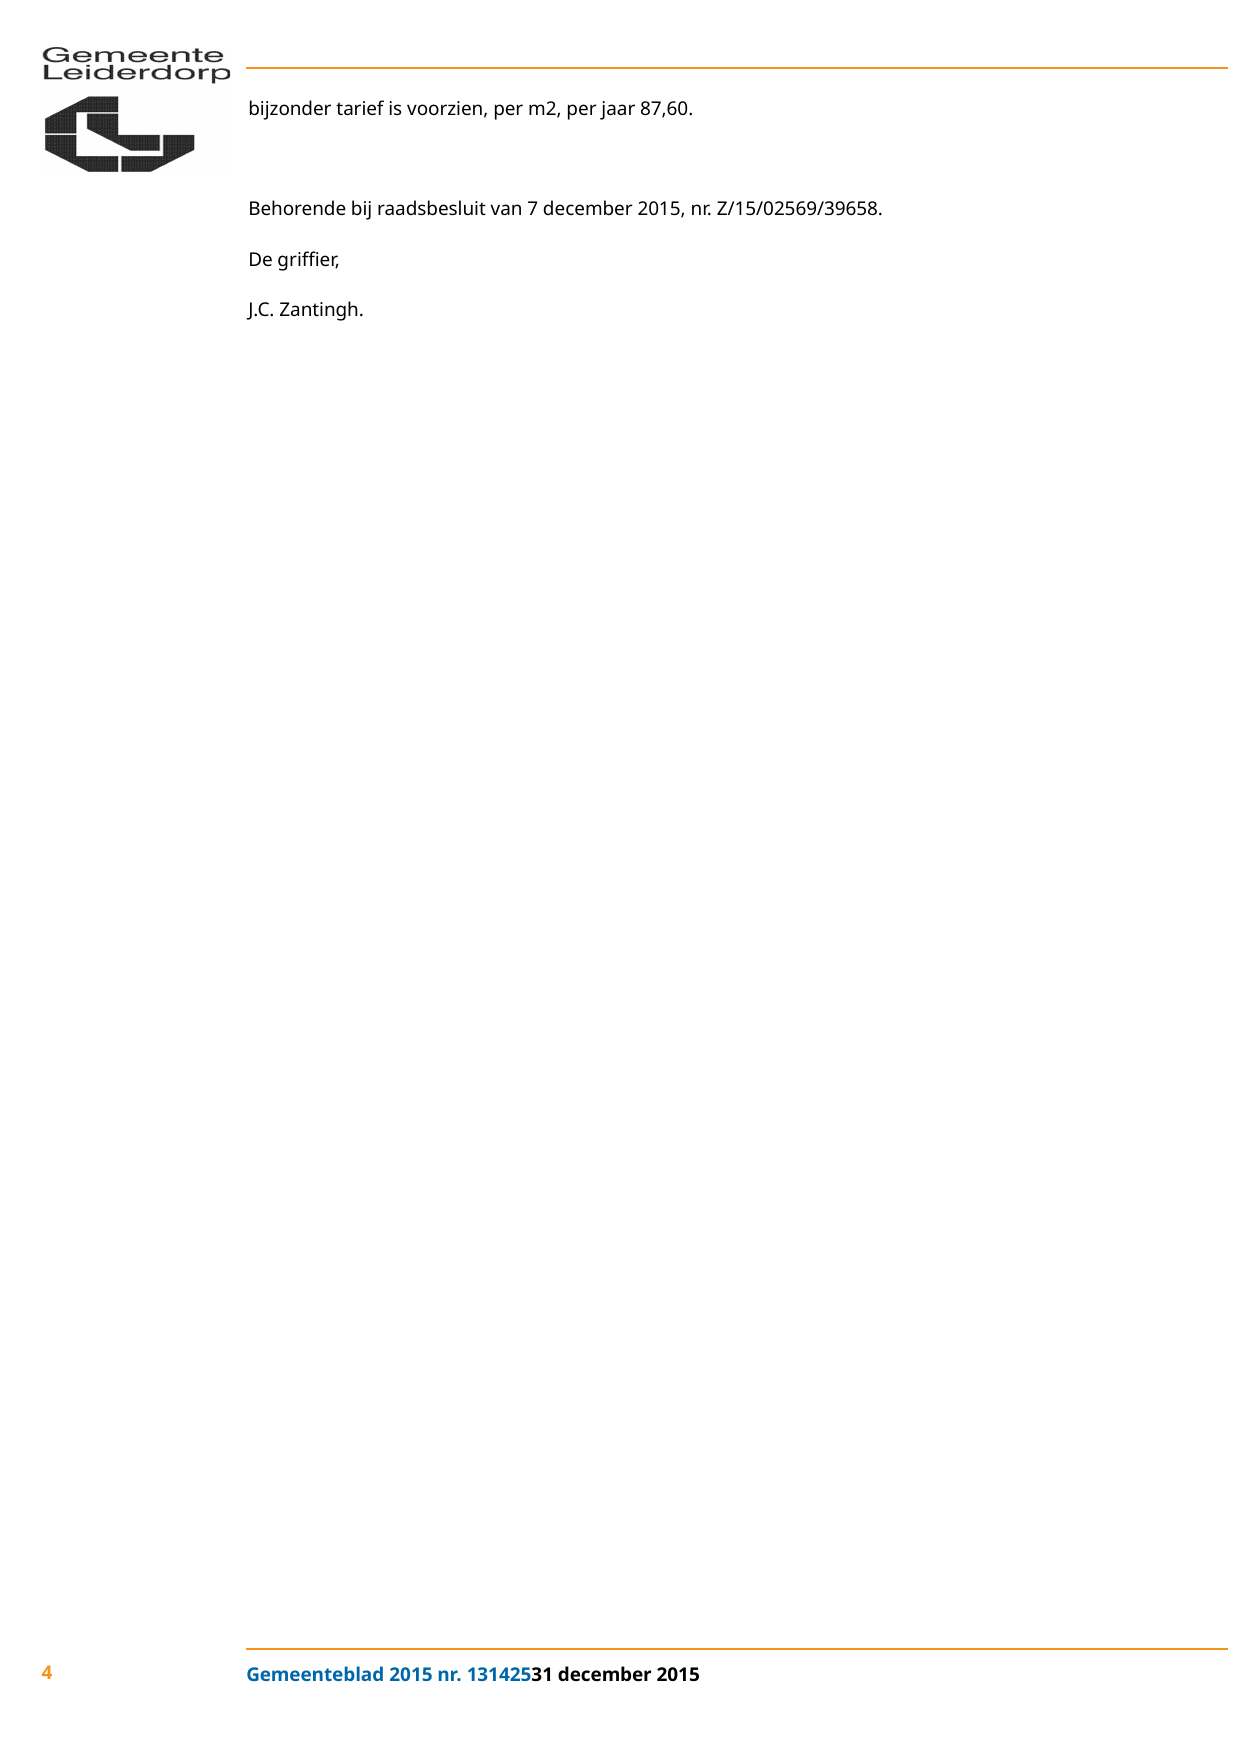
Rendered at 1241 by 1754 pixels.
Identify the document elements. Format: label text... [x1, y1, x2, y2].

picture [41, 47, 231, 172]
text De griffier, [248, 246, 1152, 272]
text J.C. Zantingh. [248, 296, 1152, 322]
text Behorende bij raadsbesluit van 7 december 2015, nr. Z/15/02569/39658. [248, 196, 1152, 221]
text bijzonder tarief is voorzien, per m2, per jaar 87,60. [248, 95, 1152, 121]
